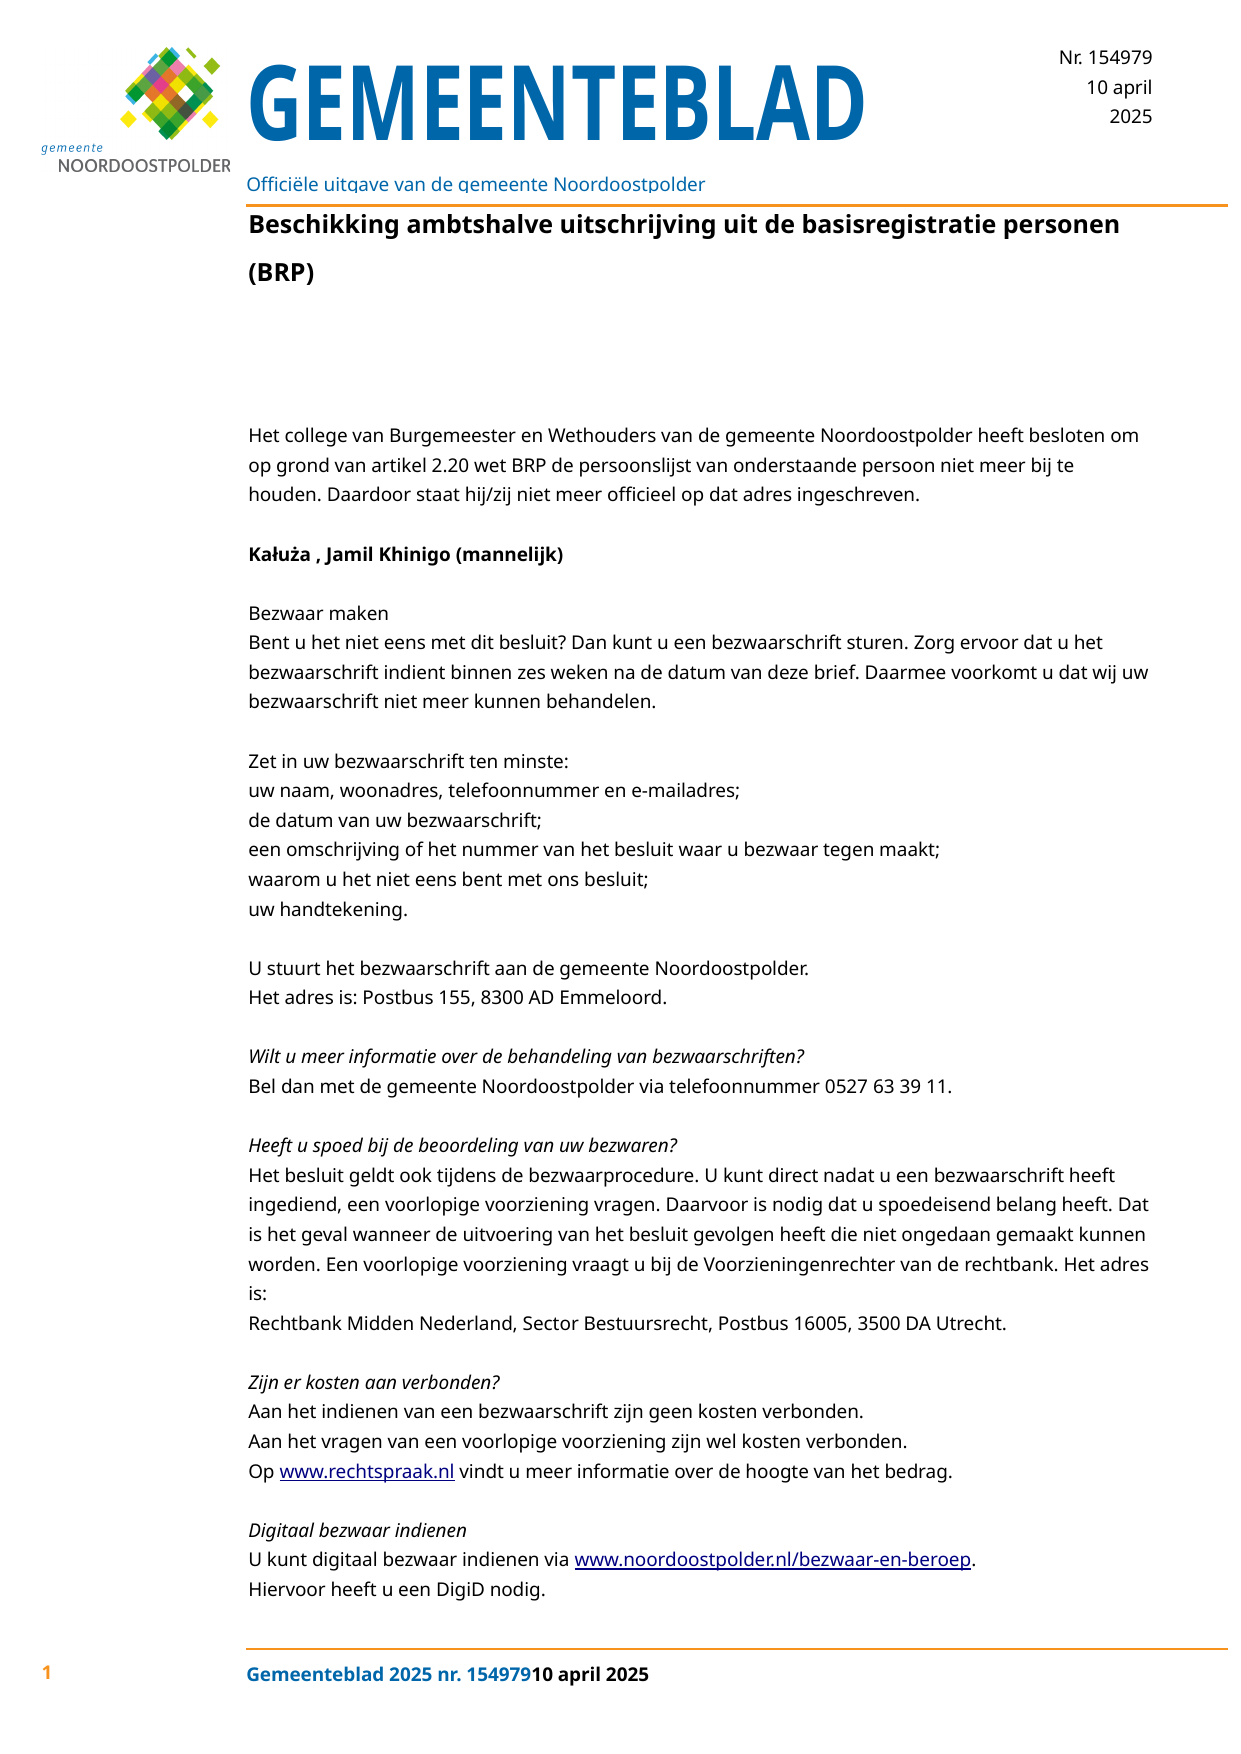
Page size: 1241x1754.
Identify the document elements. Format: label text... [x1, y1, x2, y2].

text Aan het vragen van een voorlopige voorziening zijn wel kosten verbonden. [248, 1428, 1152, 1454]
text Rechtbank Midden Nederland, Sector Bestuursrecht, Postbus 16005, 3500 DA Utrecht. [248, 1310, 1152, 1336]
text Het besluit geldt ook tijdens de bezwaarprocedure. U kunt direct nadat u een bezwaarschrift heeft ingediend, een voorlopige voorziening vragen. Daarvoor is nodig dat u spoedeisend belang heeft. Dat is het geval wanneer de uitvoering van het besluit gevolgen heeft die niet ongedaan gemaakt kunnen worden. Een voorlopige voorziening vraagt u bij de Voorzieningenrechter van de rechtbank. Het adres is: [248, 1162, 1152, 1306]
text Hiervoor heeft u een DigiD nodig. [248, 1576, 1152, 1602]
text Beschikking ambtshalve uitschrijving uit de basisregistratie personen (BRP) [248, 207, 1152, 288]
text U kunt digitaal bezwaar indienen via www.noordoostpolder.nl/bezwaar-en-beroep. [248, 1547, 1152, 1572]
text Wilt u meer informatie over de behandeling van bezwaarschriften? [248, 1044, 1152, 1069]
text Zet in uw bezwaarschrift ten minste: [248, 748, 1152, 774]
text Het adres is: Postbus 155, 8300 AD Emmeloord. [248, 984, 1152, 1010]
text uw handtekening. [248, 896, 1152, 922]
text Bel dan met de gemeente Noordoostpolder via telefoonnummer 0527 63 39 11. [248, 1073, 1152, 1099]
text uw naam, woonadres, telefoonnummer en e-mailadres; [248, 777, 1152, 803]
text waarom u het niet eens bent met ons besluit; [248, 866, 1152, 892]
text Het college van Burgemeester en Wethouders van de gemeente Noordoostpolder heeft besloten om op grond van artikel 2.20 wet BRP de persoonslijst van onderstaande persoon niet meer bij te houden. Daardoor staat hij/zij niet meer officieel op dat adres ingeschreven. [248, 422, 1152, 507]
text Kałuża , Jamil Khinigo (mannelijk) [248, 541, 1152, 567]
text U stuurt het bezwaarschrift aan de gemeente Noordoostpolder. [248, 955, 1152, 981]
text Bent u het niet eens met dit besluit? Dan kunt u een bezwaarschrift sturen. Zorg ervoor dat u het bezwaarschrift indient binnen zes weken na de datum van deze brief. Daarmee voorkomt u dat wij uw bezwaarschrift niet meer kunnen behandelen. [248, 629, 1152, 714]
text Heeft u spoed bij de beoordeling van uw bezwaren? [248, 1132, 1152, 1158]
picture [41, 47, 231, 172]
text Digitaal bezwaar indienen [248, 1517, 1152, 1543]
text Zijn er kosten aan verbonden? [248, 1369, 1152, 1395]
text een omschrijving of het nummer van het besluit waar u bezwaar tegen maakt; [248, 837, 1152, 862]
text Aan het indienen van een bezwaarschrift zijn geen kosten verbonden. [248, 1399, 1152, 1424]
text Bezwaar maken [248, 600, 1152, 626]
text Op www.rechtspraak.nl vindt u meer informatie over de hoogte van het bedrag. [248, 1458, 1152, 1484]
text de datum van uw bezwaarschrift; [248, 807, 1152, 833]
